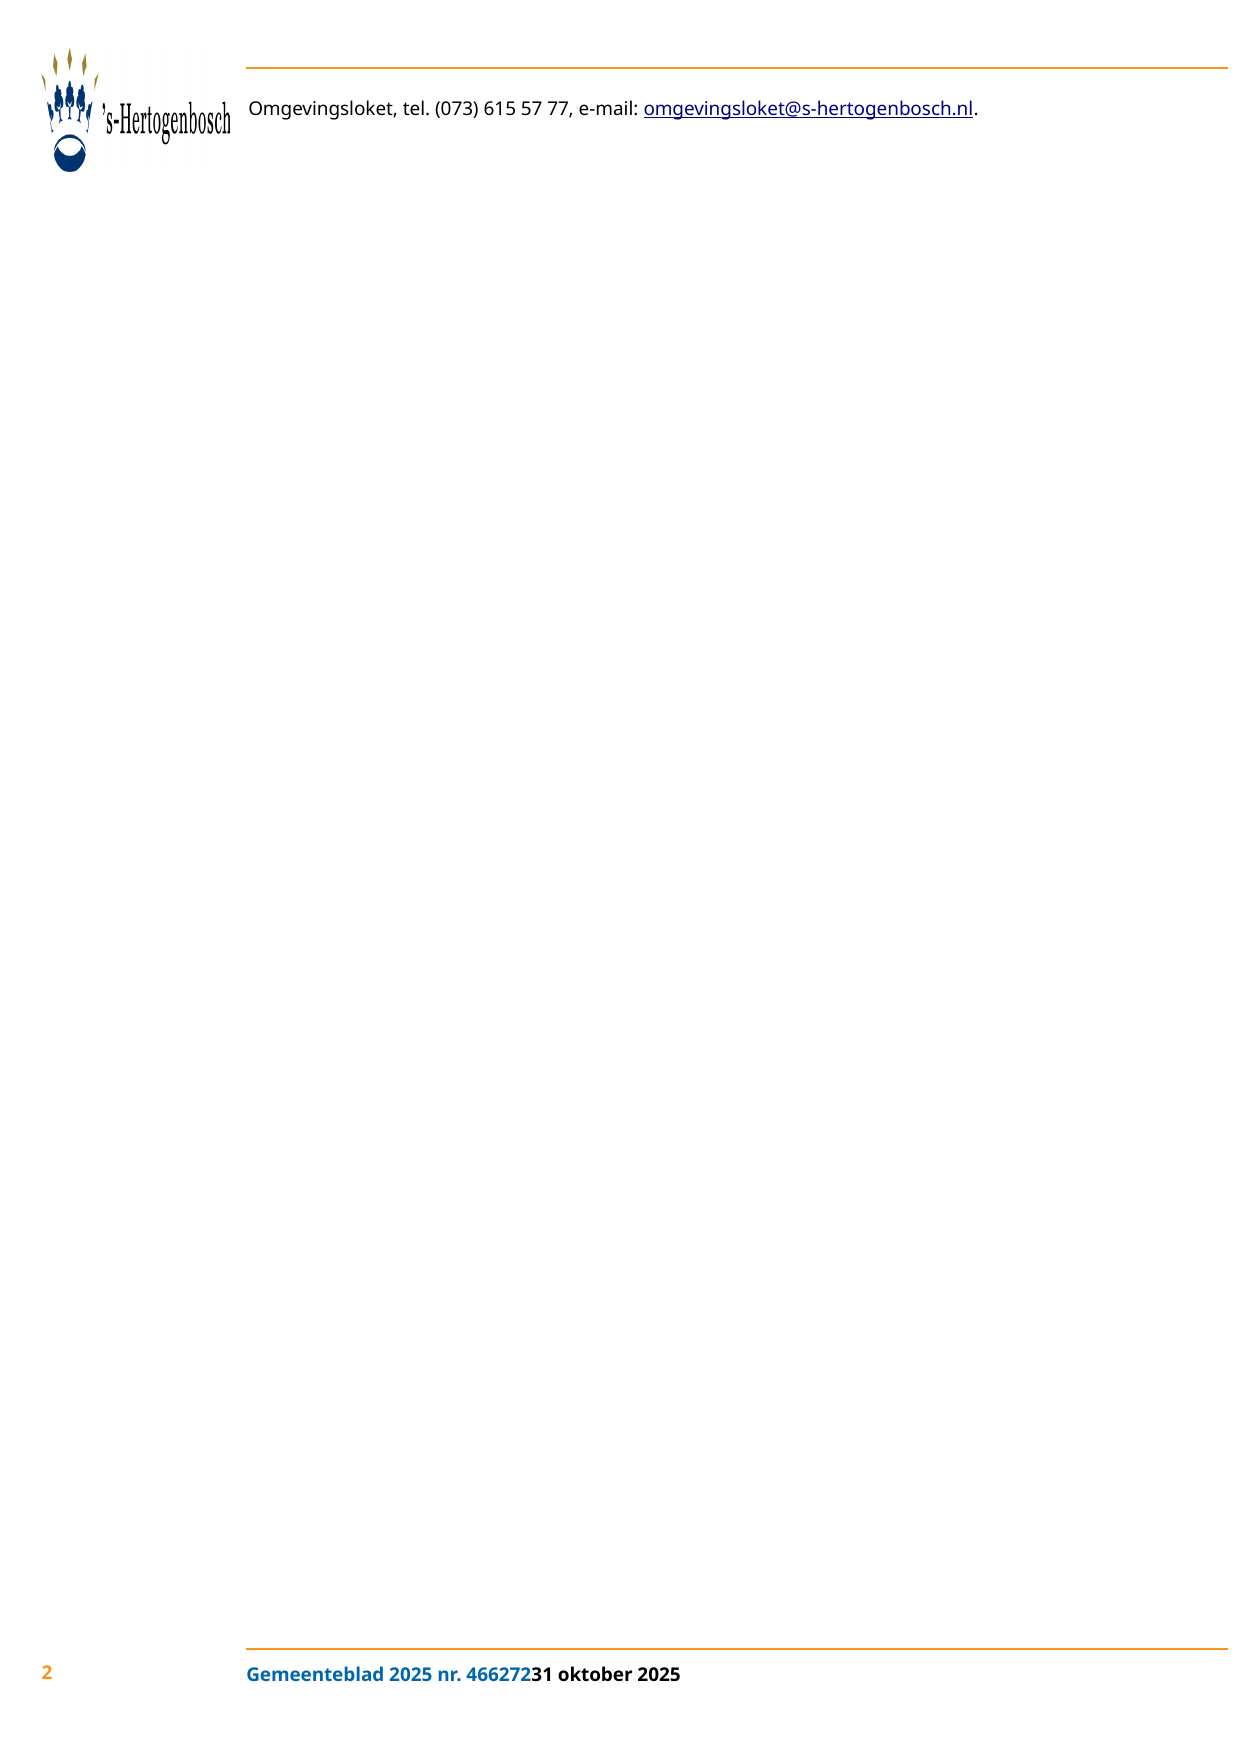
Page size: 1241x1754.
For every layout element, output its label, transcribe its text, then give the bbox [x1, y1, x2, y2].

picture [41, 47, 231, 172]
text Omgevingsloket, tel. (073) 615 57 77, e-mail: omgevingsloket@s-hertogenbosch.nl. [248, 95, 1152, 121]
